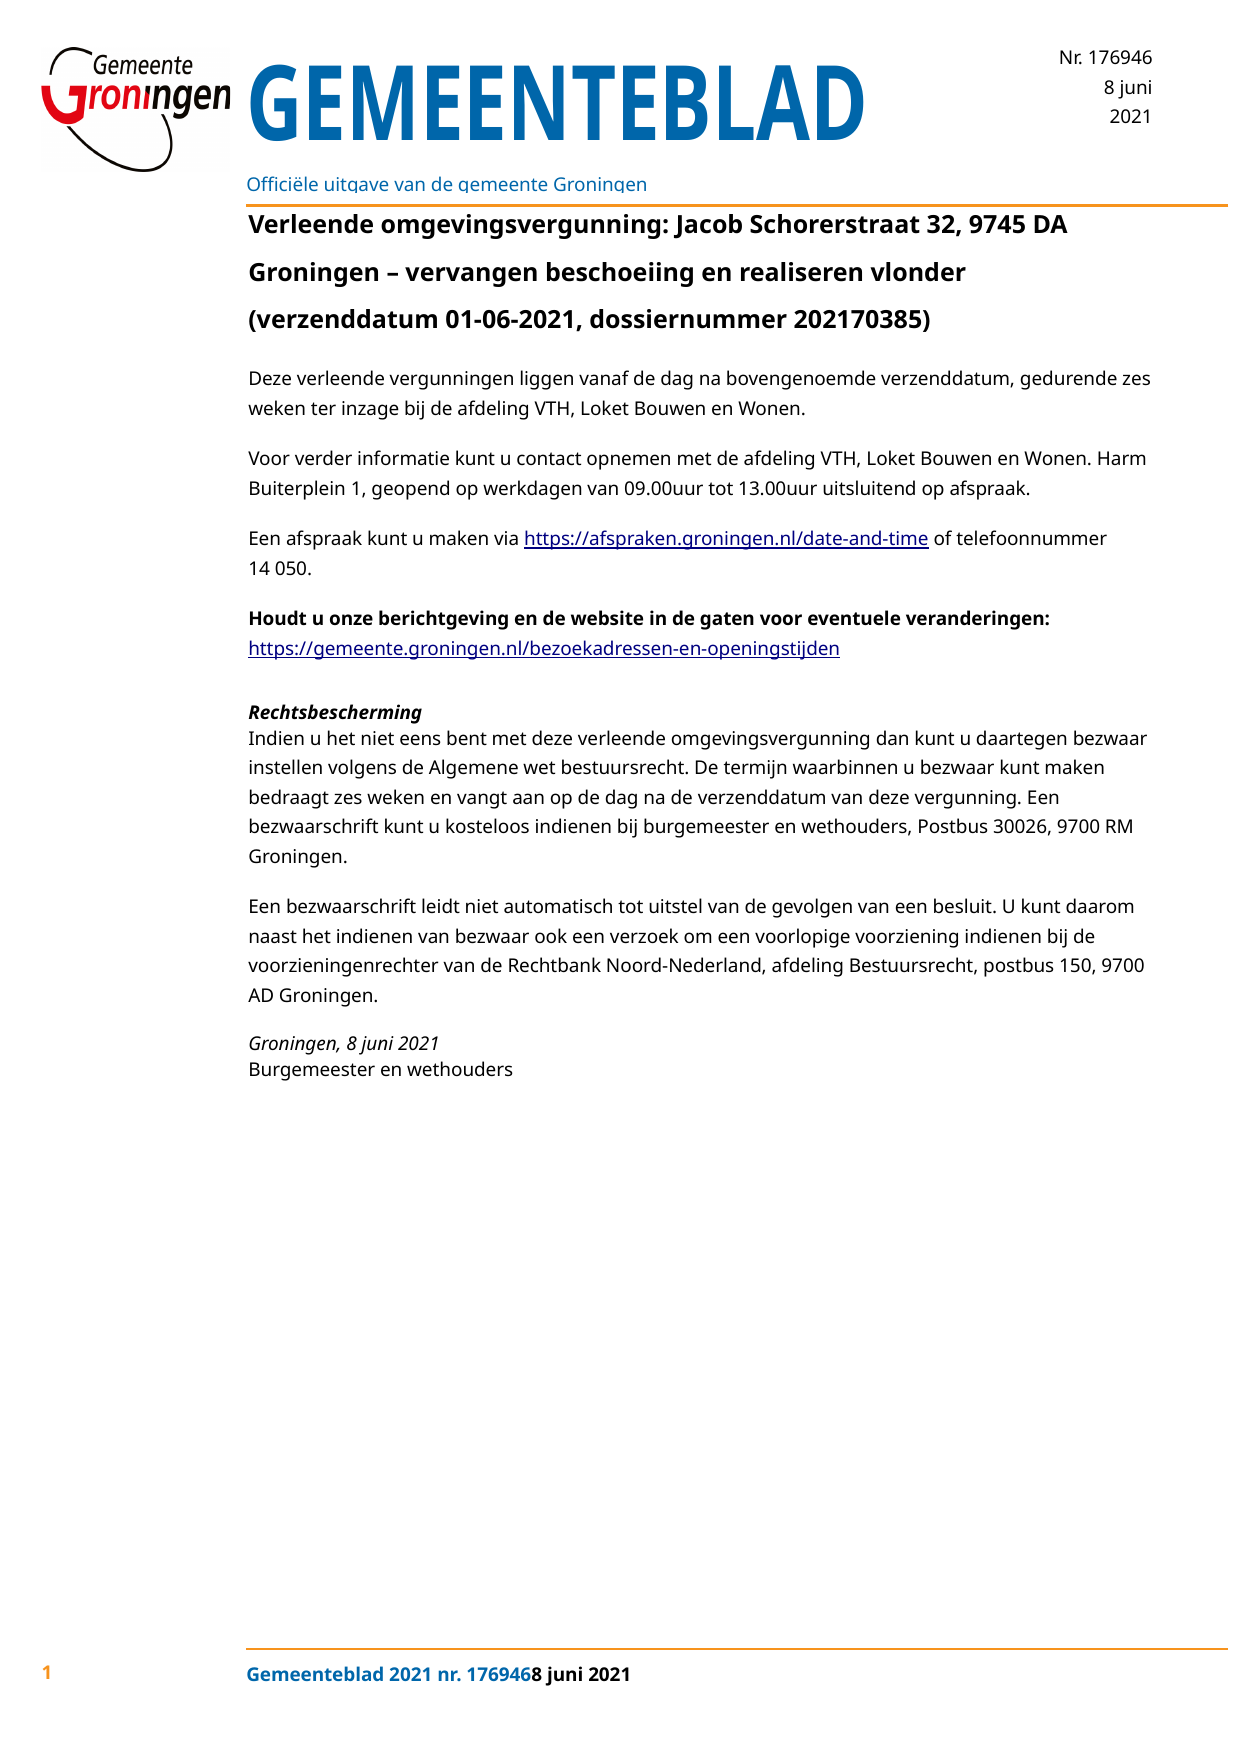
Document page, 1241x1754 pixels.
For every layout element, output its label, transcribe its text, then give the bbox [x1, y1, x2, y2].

text Groningen, 8 juni 2021 [248, 1030, 1152, 1056]
text Indien u het niet eens bent met deze verleende omgevingsvergunning dan kunt u daartegen bezwaar instellen volgens de Algemene wet bestuursrecht. De termijn waarbinnen u bezwaar kunt maken bedraagt zes weken en vangt aan op de dag na de verzenddatum van deze vergunning. Een bezwaarschrift kunt u kosteloos indienen bij burgemeester en wethouders, Postbus 30026, 9700 RM Groningen. [248, 725, 1152, 869]
text Houdt u onze berichtgeving en de website in de gaten voor eventuele veranderingen: https://gemeente.groningen.nl/bezoekadressen-en-openingstijden [248, 606, 1152, 661]
text Verleende omgevingsvergunning: Jacob Schorerstraat 32, 9745 DA Groningen – vervangen beschoeiing en realiseren vlonder (verzenddatum 01-06-2021, dossiernummer 202170385) [248, 207, 1152, 336]
text Rechtsbescherming [248, 699, 1152, 725]
text Een afspraak kunt u maken via https://afspraken.groningen.nl/date-and-time of telefoonnummer 14 050. [248, 526, 1152, 581]
picture [41, 47, 231, 172]
text Een bezwaarschrift leidt niet automatisch tot uitstel van de gevolgen van een besluit. U kunt daarom naast het indienen van bezwaar ook een verzoek om een voorlopige voorziening indienen bij de voorzieningenrechter van de Rechtbank Noord-Nederland, afdeling Bestuursrecht, postbus 150, 9700 AD Groningen. [248, 893, 1152, 1008]
text Burgemeester en wethouders [248, 1056, 1152, 1082]
text Voor verder informatie kunt u contact opnemen met de afdeling VTH, Loket Bouwen en Wonen. Harm Buiterplein 1, geopend op werkdagen van 09.00uur tot 13.00uur uitsluitend op afspraak. [248, 446, 1152, 501]
text Deze verleende vergunningen liggen vanaf de dag na bovengenoemde verzenddatum, gedurende zes weken ter inzage bij de afdeling VTH, Loket Bouwen en Wonen. [248, 366, 1152, 421]
